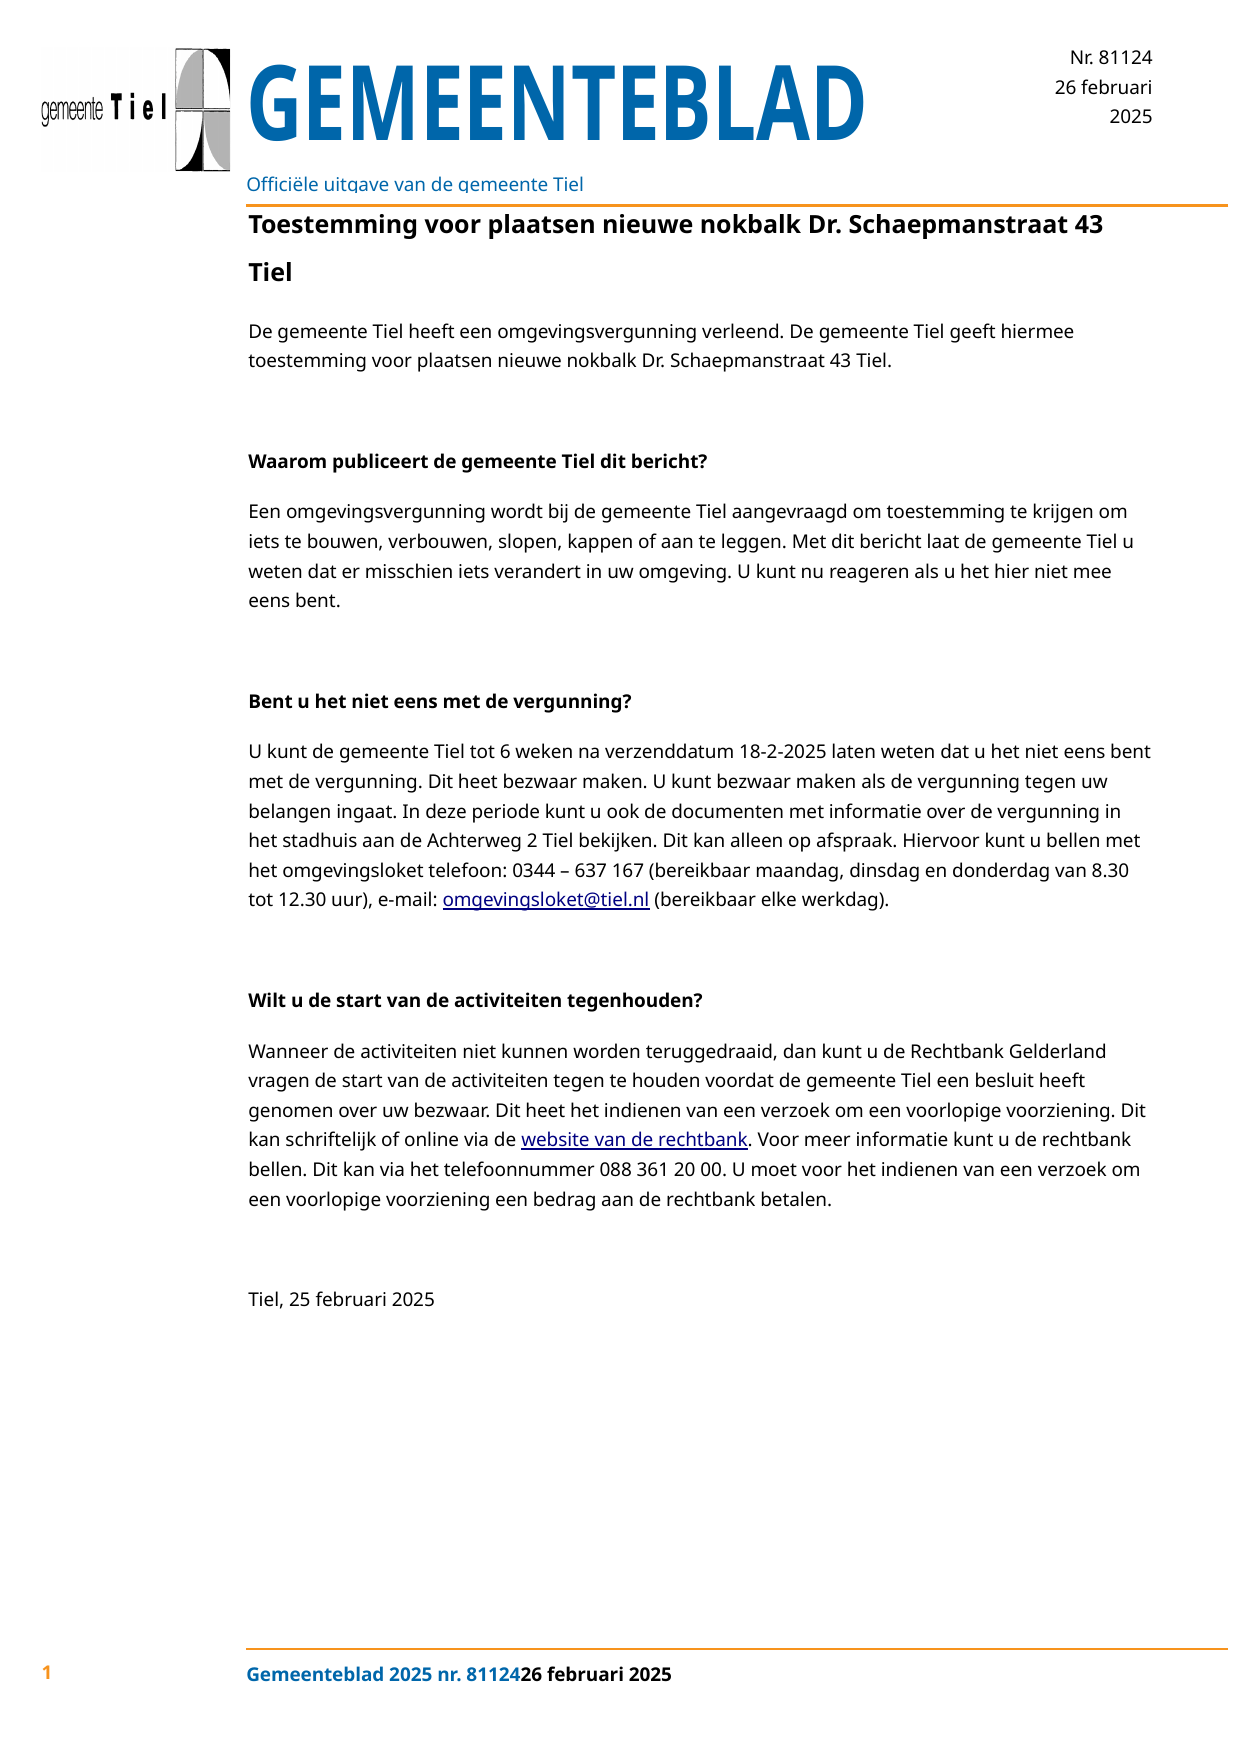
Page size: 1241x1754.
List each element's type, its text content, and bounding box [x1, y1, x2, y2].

text De gemeente Tiel heeft een omgevingsvergunning verleend. De gemeente Tiel geeft hiermee toestemming voor plaatsen nieuwe nokbalk Dr. Schaepmanstraat 43 Tiel. [248, 318, 1152, 373]
text Toestemming voor plaatsen nieuwe nokbalk Dr. Schaepmanstraat 43 Tiel [248, 207, 1152, 288]
text U kunt de gemeente Tiel tot 6 weken na verzenddatum 18-2-2025 laten weten dat u het niet eens bent met de vergunning. Dit heet bezwaar maken. U kunt bezwaar maken als de vergunning tegen uw belangen ingaat. In deze periode kunt u ook de documenten met informatie over de vergunning in het stadhuis aan de Achterweg 2 Tiel bekijken. Dit kan alleen op afspraak. Hiervoor kunt u bellen met het omgevingsloket telefoon: 0344 – 637 167 (bereikbaar maandag, dinsdag en donderdag van 8.30 tot 12.30 uur), e-mail: omgevingsloket@tiel.nl (bereikbaar elke werkdag). [248, 739, 1152, 912]
text Wanneer de activiteiten niet kunnen worden teruggedraaid, dan kunt u de Rechtbank Gelderland vragen de start van de activiteiten tegen te houden voordat de gemeente Tiel een besluit heeft genomen over uw bezwaar. Dit heet het indienen van een verzoek om een voorlopige voorziening. Dit kan schriftelijk of online via de website van de rechtbank. Voor meer informatie kunt u de rechtbank bellen. Dit kan via het telefoonnummer 088 361 20 00. U moet voor het indienen van een verzoek om een voorlopige voorziening een bedrag aan de rechtbank betalen. [248, 1038, 1152, 1212]
text Wilt u de start van de activiteiten tegenhouden? [248, 987, 1152, 1013]
text Bent u het niet eens met de vergunning? [248, 688, 1152, 714]
text Waarom publiceert de gemeente Tiel dit bericht? [248, 448, 1152, 474]
picture [41, 47, 231, 172]
text Tiel, 25 februari 2025 [248, 1287, 1152, 1312]
text Een omgevingsvergunning wordt bij de gemeente Tiel aangevraagd om toestemming te krijgen om iets te bouwen, verbouwen, slopen, kappen of aan te leggen. Met dit bericht laat de gemeente Tiel u weten dat er misschien iets verandert in uw omgeving. U kunt nu reageren als u het hier niet mee eens bent. [248, 499, 1152, 613]
